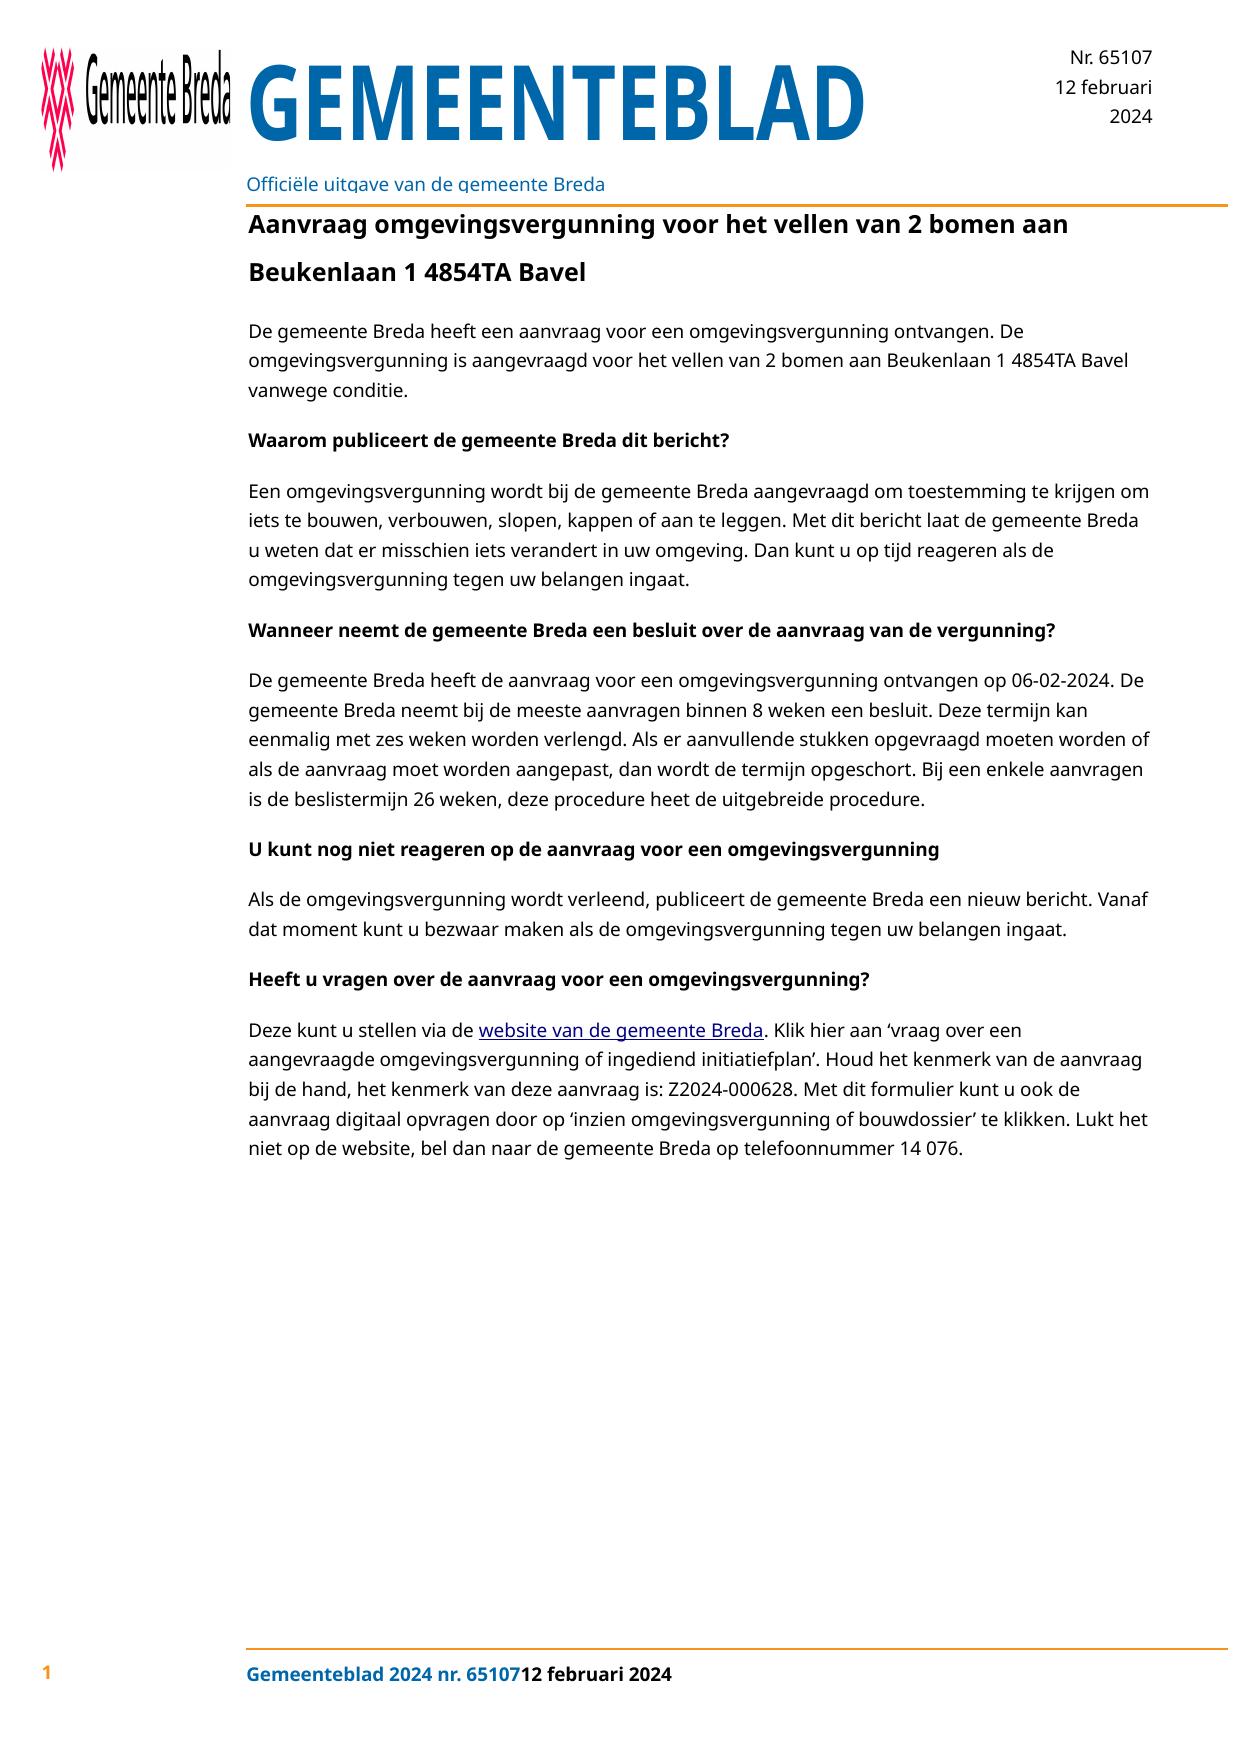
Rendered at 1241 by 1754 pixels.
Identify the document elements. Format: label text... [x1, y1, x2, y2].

text Als de omgevingsvergunning wordt verleend, publiceert de gemeente Breda een nieuw bericht. Vanaf dat moment kunt u bezwaar maken als de omgevingsvergunning tegen uw belangen ingaat. [248, 887, 1152, 942]
text Deze kunt u stellen via de website van de gemeente Breda. Klik hier aan ‘vraag over een aangevraagde omgevingsvergunning of ingediend initiatiefplan’. Houd het kenmerk van de aanvraag bij de hand, het kenmerk van deze aanvraag is: Z2024-000628. Met dit formulier kunt u ook de aanvraag digitaal opvragen door op ‘inzien omgevingsvergunning of bouwdossier’ te klikken. Lukt het niet op de website, bel dan naar de gemeente Breda op telefoonnummer 14 076. [248, 1017, 1152, 1161]
text U kunt nog niet reageren op de aanvraag voor een omgevingsvergunning [248, 836, 1152, 862]
text De gemeente Breda heeft een aanvraag voor een omgevingsvergunning ontvangen. De omgevingsvergunning is aangevraagd voor het vellen van 2 bomen aan Beukenlaan 1 4854TA Bavel vanwege conditie. [248, 318, 1152, 403]
text De gemeente Breda heeft de aanvraag voor een omgevingsvergunning ontvangen op 06-02-2024. De gemeente Breda neemt bij de meeste aanvragen binnen 8 weken een besluit. Deze termijn kan eenmalig met zes weken worden verlengd. Als er aanvullende stukken opgevraagd moeten worden of als de aanvraag moet worden aangepast, dan wordt de termijn opgeschort. Bij een enkele aanvragen is de beslistermijn 26 weken, deze procedure heet de uitgebreide procedure. [248, 667, 1152, 812]
picture [41, 47, 231, 172]
text Waarom publiceert de gemeente Breda dit bericht? [248, 427, 1152, 453]
text Heeft u vragen over de aanvraag voor een omgevingsvergunning? [248, 967, 1152, 992]
text Aanvraag omgevingsvergunning voor het vellen van 2 bomen aan Beukenlaan 1 4854TA Bavel [248, 207, 1152, 288]
text Wanneer neemt de gemeente Breda een besluit over de aanvraag van de vergunning? [248, 617, 1152, 643]
text Een omgevingsvergunning wordt bij de gemeente Breda aangevraagd om toestemming te krijgen om iets te bouwen, verbouwen, slopen, kappen of aan te leggen. Met dit bericht laat de gemeente Breda u weten dat er misschien iets verandert in uw omgeving. Dan kunt u op tijd reageren als de omgevingsvergunning tegen uw belangen ingaat. [248, 478, 1152, 592]
